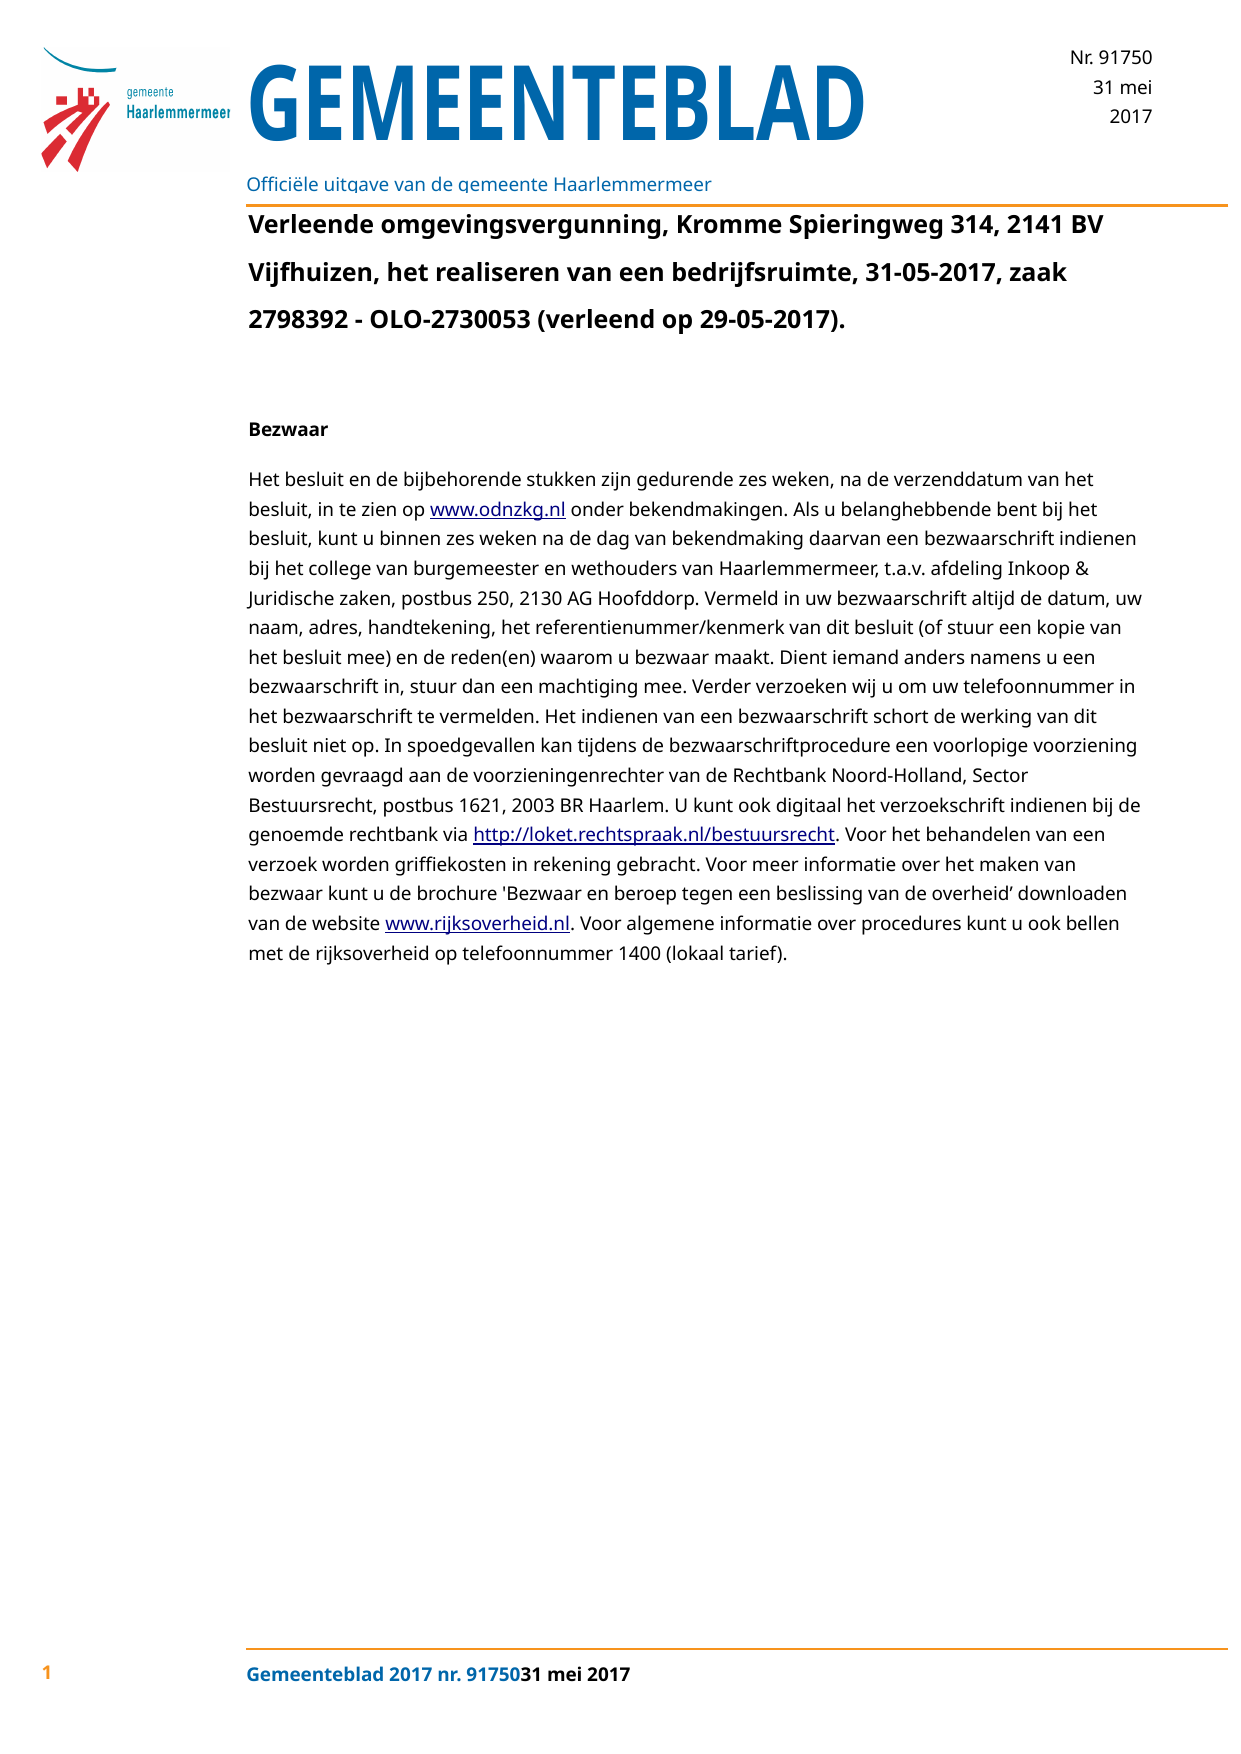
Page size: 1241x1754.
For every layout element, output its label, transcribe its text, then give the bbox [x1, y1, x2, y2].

text Verleende omgevingsvergunning, Kromme Spieringweg 314, 2141 BV Vijfhuizen, het realiseren van een bedrijfsruimte, 31-05-2017, zaak 2798392 - OLO-2730053 (verleend op 29-05-2017). [248, 207, 1152, 336]
text Het besluit en de bijbehorende stukken zijn gedurende zes weken, na de verzenddatum van het besluit, in te zien op www.odnzkg.nl onder bekendmakingen. Als u belanghebbende bent bij het besluit, kunt u binnen zes weken na de dag van bekendmaking daarvan een bezwaarschrift indienen bij het college van burgemeester en wethouders van Haarlemmermeer, t.a.v. afdeling Inkoop & Juridische zaken, postbus 250, 2130 AG Hoofddorp. Vermeld in uw bezwaarschrift altijd de datum, uw naam, adres, handtekening, het referentienummer/kenmerk van dit besluit (of stuur een kopie van het besluit mee) en de reden(en) waarom u bezwaar maakt. Dient iemand anders namens u een bezwaarschrift in, stuur dan een machtiging mee. Verder verzoeken wij u om uw telefoonnummer in het bezwaarschrift te vermelden. Het indienen van een bezwaarschrift schort de werking van dit besluit niet op. In spoedgevallen kan tijdens de bezwaarschriftprocedure een voorlopige voorziening worden gevraagd aan de voorzieningenrechter van de Rechtbank Noord-Holland, Sector Bestuursrecht, postbus 1621, 2003 BR Haarlem. U kunt ook digitaal het verzoekschrift indienen bij de genoemde rechtbank via http://loket.rechtspraak.nl/bestuursrecht. Voor het behandelen van een verzoek worden griffiekosten in rekening gebracht. Voor meer informatie over het maken van bezwaar kunt u de brochure 'Bezwaar en beroep tegen een beslissing van de overheid’ downloaden van de website www.rijksoverheid.nl. Voor algemene informatie over procedures kunt u ook bellen met de rijksoverheid op telefoonnummer 1400 (lokaal tarief). [248, 466, 1152, 965]
picture [41, 47, 231, 172]
text Bezwaar [248, 416, 1152, 442]
